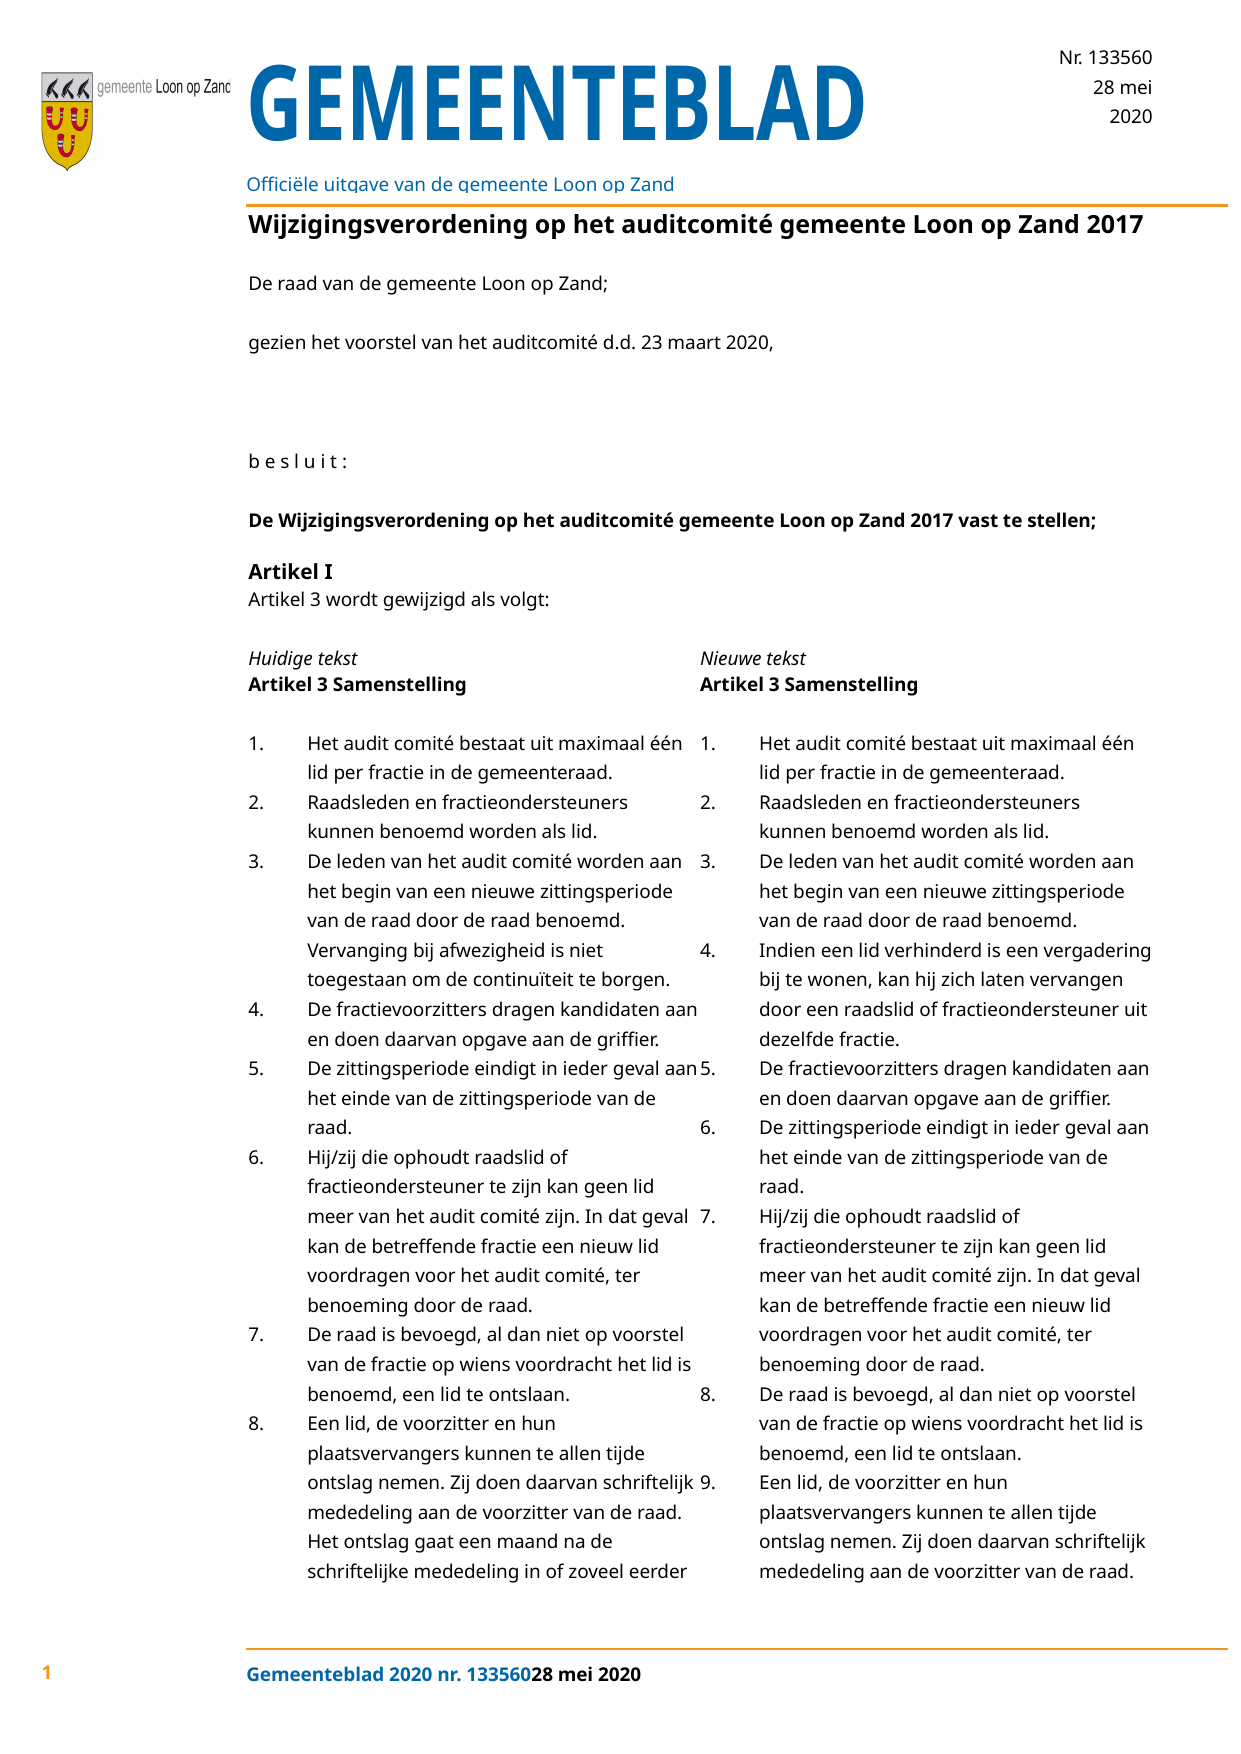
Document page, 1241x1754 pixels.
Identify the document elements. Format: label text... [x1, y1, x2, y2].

text gezien het voorstel van het auditcomité d.d. 23 maart 2020, [248, 329, 1152, 355]
table_header Huidige tekst [248, 645, 700, 671]
text Artikel 3 wordt gewijzigd als volgt: [248, 586, 1152, 612]
table_cell Artikel 3 Samenstelling Het audit comité bestaat uit maximaal één lid per fractie in de gemeenteraad. Raadsleden en fractieondersteuners kunnen benoemd worden als lid. De leden van het audit comité worden aan het begin van een nieuwe zittingsperiode van de raad door de raad benoemd. Vervanging bij afwezigheid is niet toegestaan om de continuïteit te borgen. De fractievoorzitters dragen kandidaten aan en doen daarvan opgave aan de griffier. De zittingsperiode eindigt in ieder geval aan het einde van de zittingsperiode van de raad. Hij/zij die ophoudt raadslid of fractieondersteuner te zijn kan geen lid meer van het audit comité zijn. In dat geval kan de betreffende fractie een nieuw lid voordragen voor het audit comité, ter benoeming door de raad. De raad is bevoegd, al dan niet op voorstel van de fractie op wiens voordracht het lid is benoemd, een lid te ontslaan. Een lid, de voorzitter en hun plaatsvervangers kunnen te allen tijde ontslag nemen. Zij doen daarvan schriftelijk mededeling aan de voorzitter van de raad. Het ontslag gaat een maand na de schriftelijke mededeling in of zoveel eerder [248, 671, 700, 1584]
text De raad van de gemeente Loon op Zand; [248, 270, 1152, 296]
text Artikel I [248, 557, 1152, 586]
text De Wijzigingsverordening op het auditcomité gemeente Loon op Zand 2017 vast te stellen; [248, 507, 1152, 533]
text b e s l u i t : [248, 448, 1152, 473]
picture [41, 47, 231, 172]
table_header Nieuwe tekst [700, 645, 1152, 671]
text Wijzigingsverordening op het auditcomité gemeente Loon op Zand 2017 [248, 207, 1152, 241]
table_cell Artikel 3 Samenstelling Het audit comité bestaat uit maximaal één lid per fractie in de gemeenteraad. Raadsleden en fractieondersteuners kunnen benoemd worden als lid. De leden van het audit comité worden aan het begin van een nieuwe zittingsperiode van de raad door de raad benoemd. Indien een lid verhinderd is een vergadering bij te wonen, kan hij zich laten vervangen door een raadslid of fractieondersteuner uit dezelfde fractie. De fractievoorzitters dragen kandidaten aan en doen daarvan opgave aan de griffier. De zittingsperiode eindigt in ieder geval aan het einde van de zittingsperiode van de raad. Hij/zij die ophoudt raadslid of fractieondersteuner te zijn kan geen lid meer van het audit comité zijn. In dat geval kan de betreffende fractie een nieuw lid voordragen voor het audit comité, ter benoeming door de raad. De raad is bevoegd, al dan niet op voorstel van de fractie op wiens voordracht het lid is benoemd, een lid te ontslaan. Een lid, de voorzitter en hun plaatsvervangers kunnen te allen tijde ontslag nemen. Zij doen daarvan schriftelijk mededeling aan de voorzitter van de raad. [700, 671, 1152, 1584]
